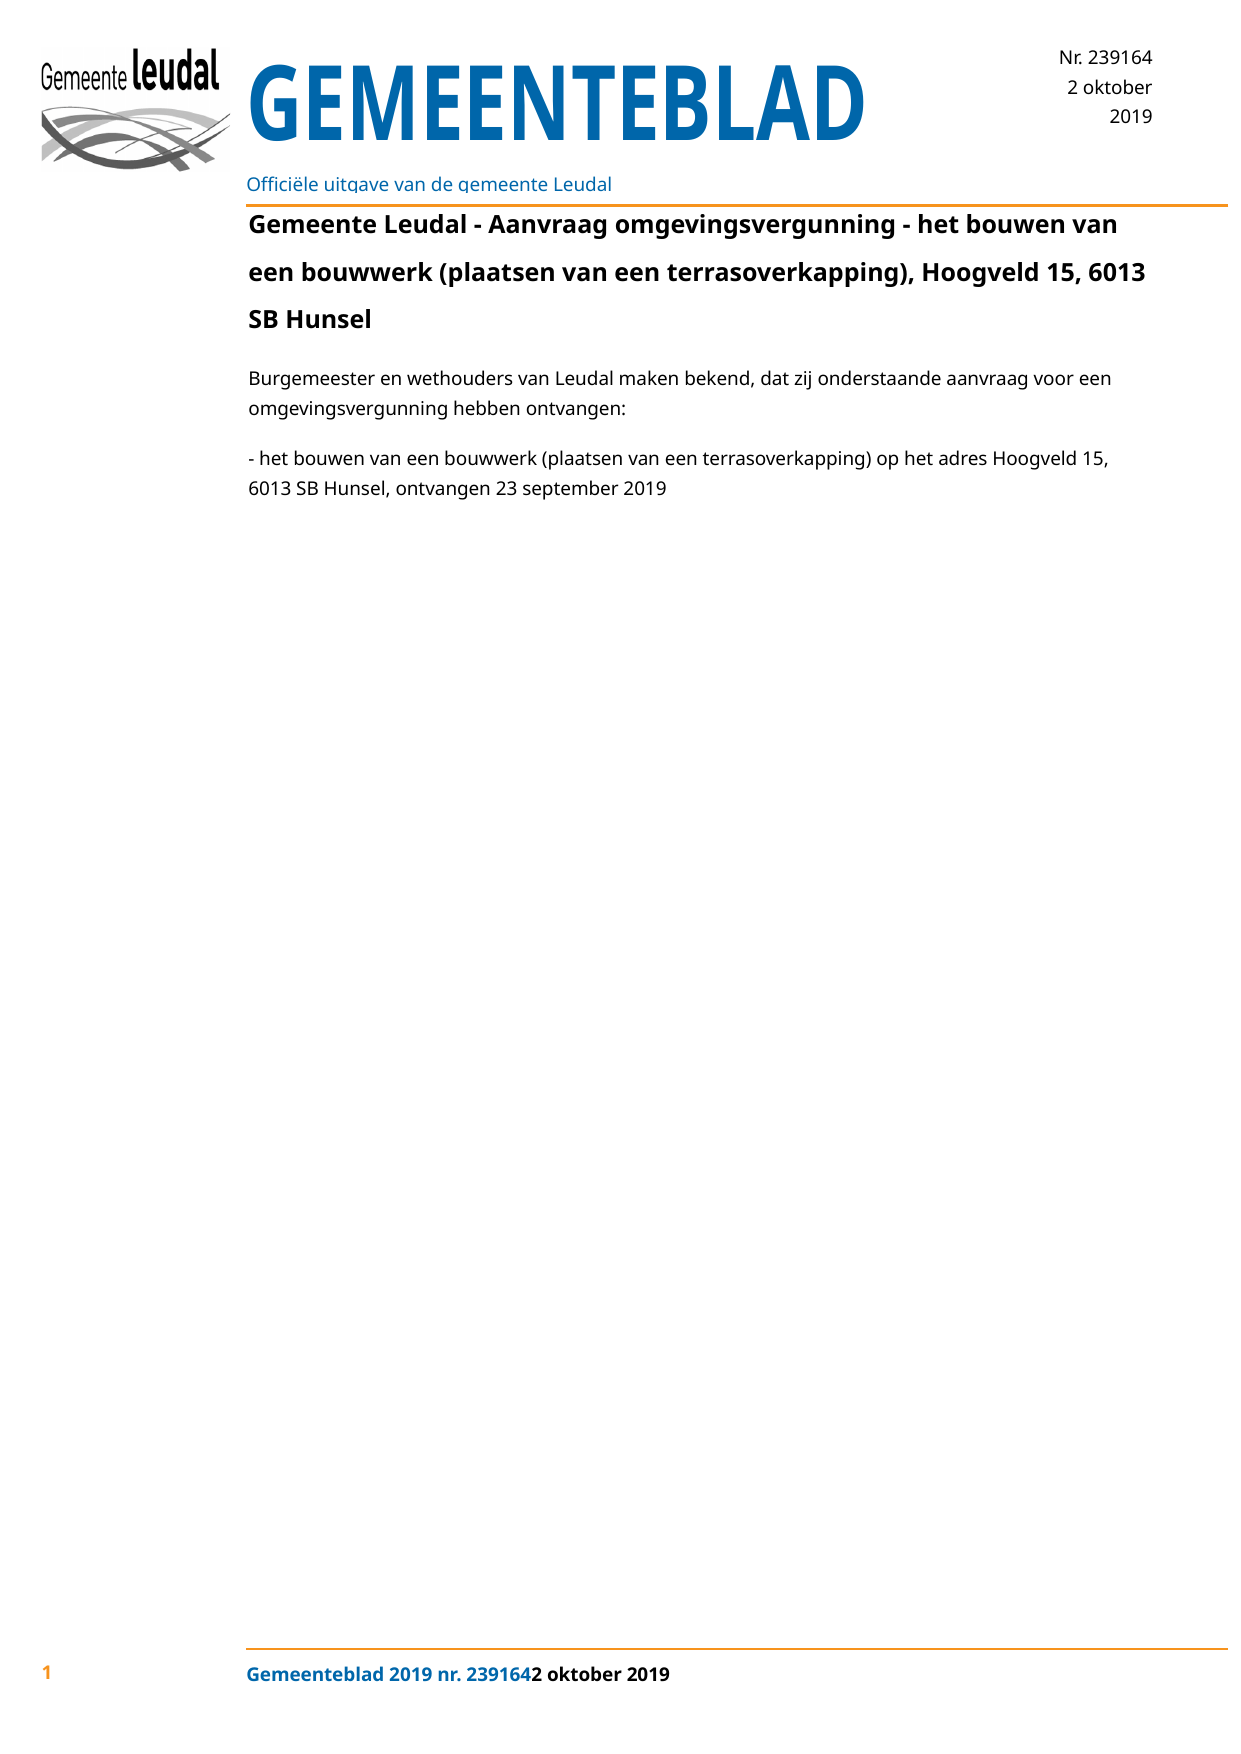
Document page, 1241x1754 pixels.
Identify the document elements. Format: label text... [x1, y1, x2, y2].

text Gemeente Leudal - Aanvraag omgevingsvergunning - het bouwen van een bouwwerk (plaatsen van een terrasoverkapping), Hoogveld 15, 6013 SB Hunsel [248, 207, 1152, 336]
text - het bouwen van een bouwwerk (plaatsen van een terrasoverkapping) op het adres Hoogveld 15, 6013 SB Hunsel, ontvangen 23 september 2019 [248, 446, 1152, 501]
picture [41, 47, 231, 172]
text Burgemeester en wethouders van Leudal maken bekend, dat zij onderstaande aanvraag voor een omgevingsvergunning hebben ontvangen: [248, 366, 1152, 421]
